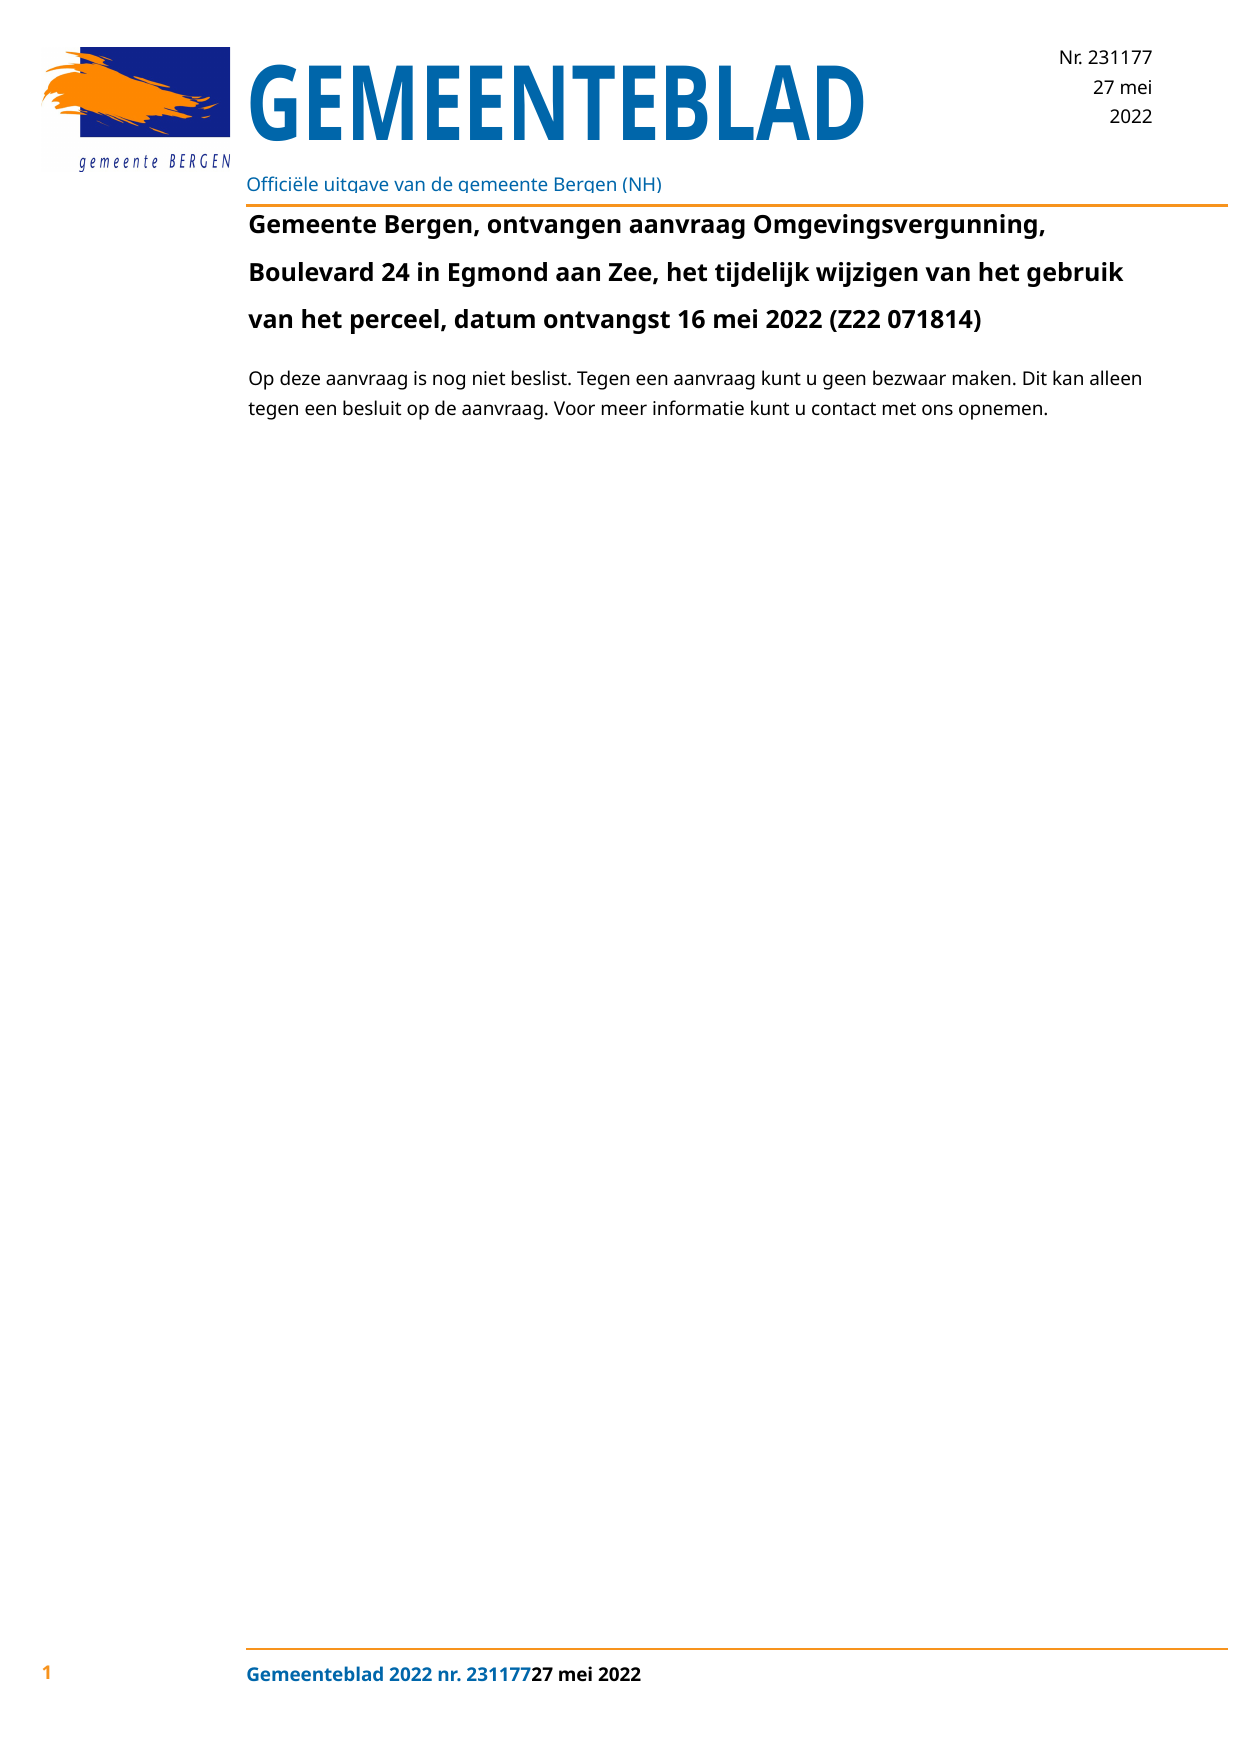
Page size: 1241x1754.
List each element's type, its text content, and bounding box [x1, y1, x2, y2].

text Gemeente Bergen, ontvangen aanvraag Omgevingsvergunning, Boulevard 24 in Egmond aan Zee, het tijdelijk wijzigen van het gebruik van het perceel, datum ontvangst 16 mei 2022 (Z22 071814) [248, 207, 1152, 336]
text Op deze aanvraag is nog niet beslist. Tegen een aanvraag kunt u geen bezwaar maken. Dit kan alleen tegen een besluit op de aanvraag. Voor meer informatie kunt u contact met ons opnemen. [248, 366, 1152, 421]
picture [41, 47, 231, 172]
